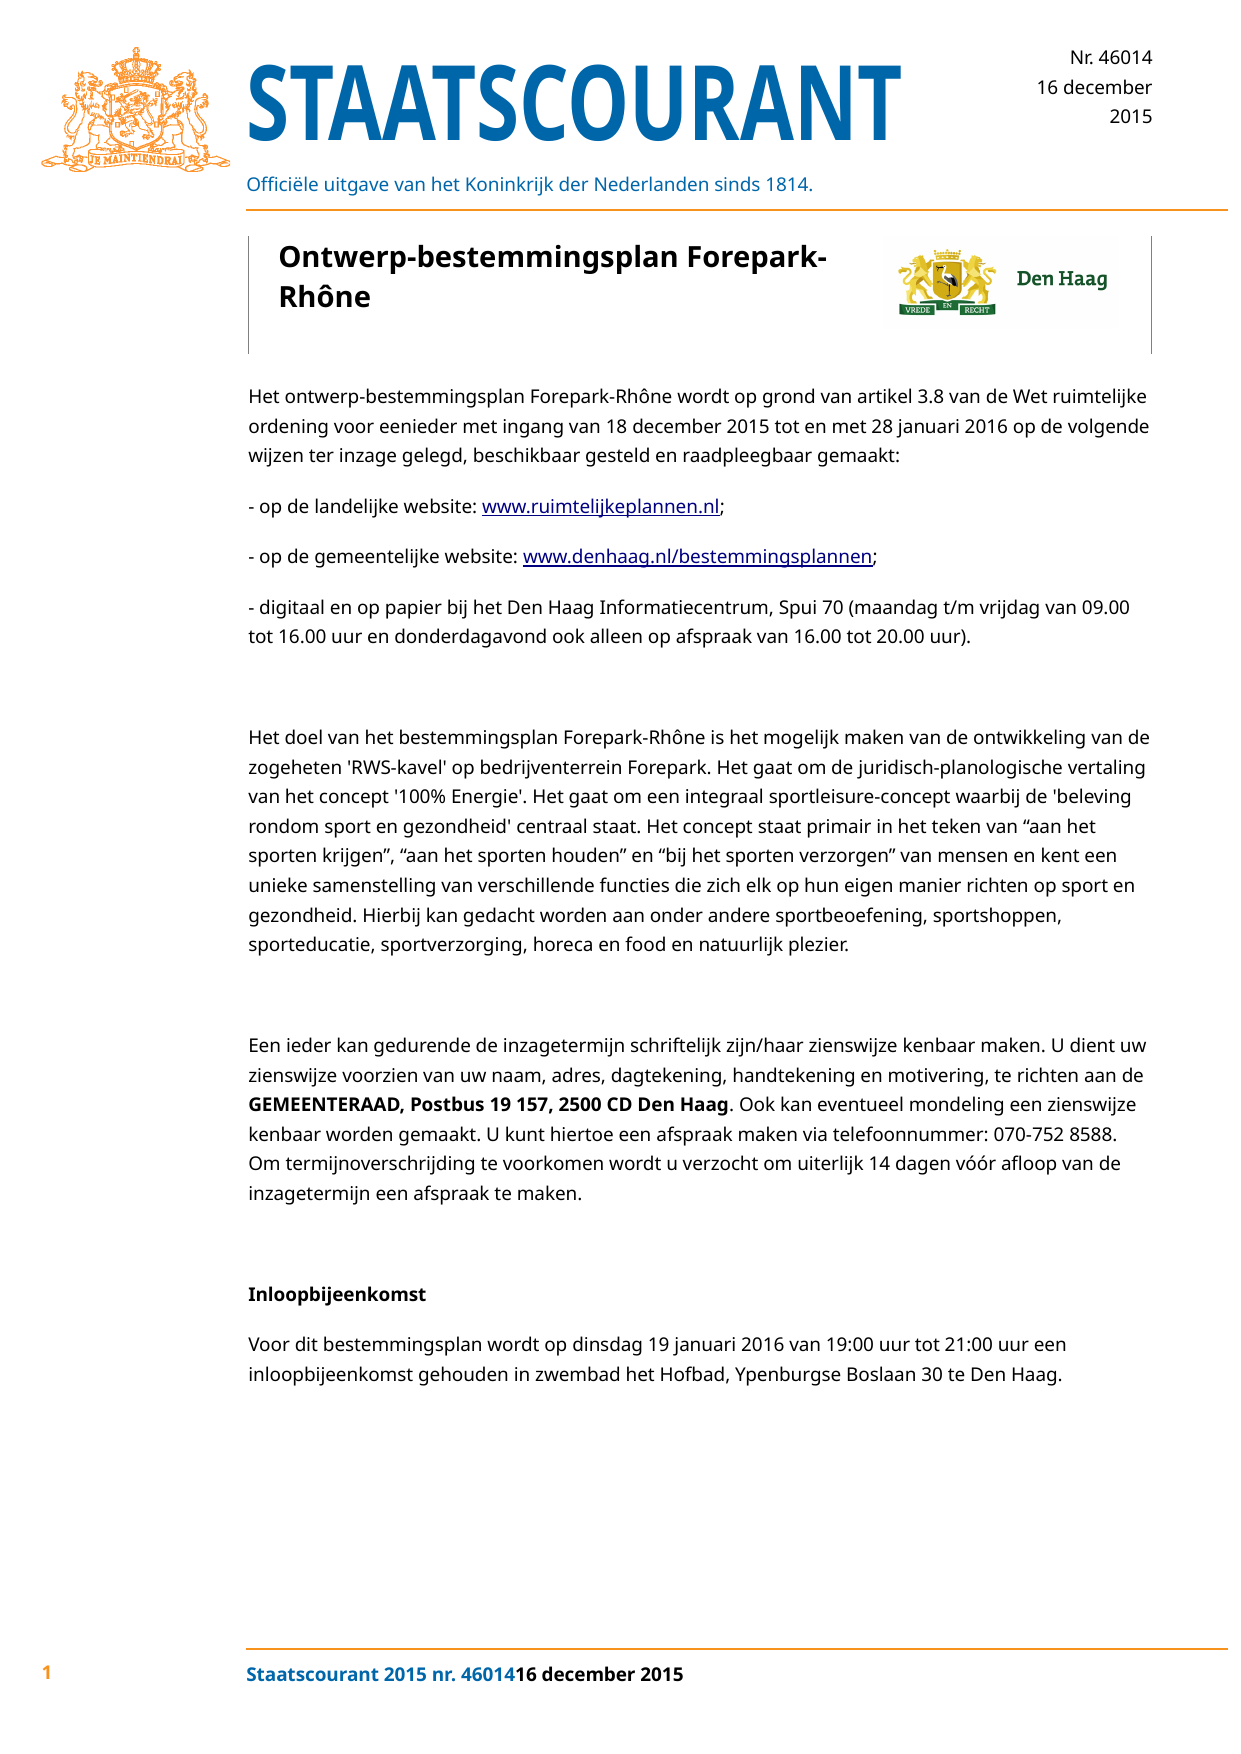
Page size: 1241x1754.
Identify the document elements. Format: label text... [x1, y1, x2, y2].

text Het ontwerp-bestemmingsplan Forepark-Rhône wordt op grond van artikel 3.8 van de Wet ruimtelijke ordening voor eenieder met ingang van 18 december 2015 tot en met 28 januari 2016 op de volgende wijzen ter inzage gelegd, beschikbaar gesteld en raadpleegbaar gemaakt: [248, 383, 1152, 468]
picture [41, 47, 231, 172]
table_header Ontwerp-bestemmingsplan Forepark-Rhône [249, 236, 850, 354]
picture [882, 236, 1119, 329]
text - digitaal en op papier bij het Den Haag Informatiecentrum, Spui 70 (maandag t/m vrijdag van 09.00 tot 16.00 uur en donderdagavond ook alleen op afspraak van 16.00 tot 20.00 uur). [248, 594, 1152, 649]
text Voor dit bestemmingsplan wordt op dinsdag 19 januari 2016 van 19:00 uur tot 21:00 uur een inloopbijeenkomst gehouden in zwembad het Hofbad, Ypenburgse Boslaan 30 te Den Haag. [248, 1331, 1152, 1387]
text - op de landelijke website: www.ruimtelijkeplannen.nl; [248, 493, 1152, 519]
text Inloopbijeenkomst [248, 1281, 1152, 1307]
text Een ieder kan gedurende de inzagetermijn schriftelijk zijn/haar zienswijze kenbaar maken. U dient uw zienswijze voorzien van uw naam, adres, dagtekening, handtekening en motivering, te richten aan de GEMEENTERAAD, Postbus 19 157, 2500 CD Den Haag. Ook kan eventueel mondeling een zienswijze kenbaar worden gemaakt. U kunt hiertoe een afspraak maken via telefoonnummer: 070-752 8588. Om termijnoverschrijding te voorkomen wordt u verzocht om uiterlijk 14 dagen vóór afloop van de inzagetermijn een afspraak te maken. [248, 1032, 1152, 1206]
text - op de gemeentelijke website: www.denhaag.nl/bestemmingsplannen; [248, 543, 1152, 569]
table_header [850, 236, 1151, 354]
text Het doel van het bestemmingsplan Forepark-Rhône is het mogelijk maken van de ontwikkeling van de zogeheten 'RWS-kavel' op bedrijventerrein Forepark. Het gaat om de juridisch-planologische vertaling van het concept '100% Energie'. Het gaat om een integraal sportleisure-concept waarbij de 'beleving rondom sport en gezondheid' centraal staat. Het concept staat primair in het teken van “aan het sporten krijgen”, “aan het sporten houden” en “bij het sporten verzorgen” van mensen en kent een unieke samenstelling van verschillende functies die zich elk op hun eigen manier richten op sport en gezondheid. Hierbij kan gedacht worden aan onder andere sportbeoefening, sportshoppen, sporteducatie, sportverzorging, horeca en food en natuurlijk plezier. [248, 724, 1152, 957]
